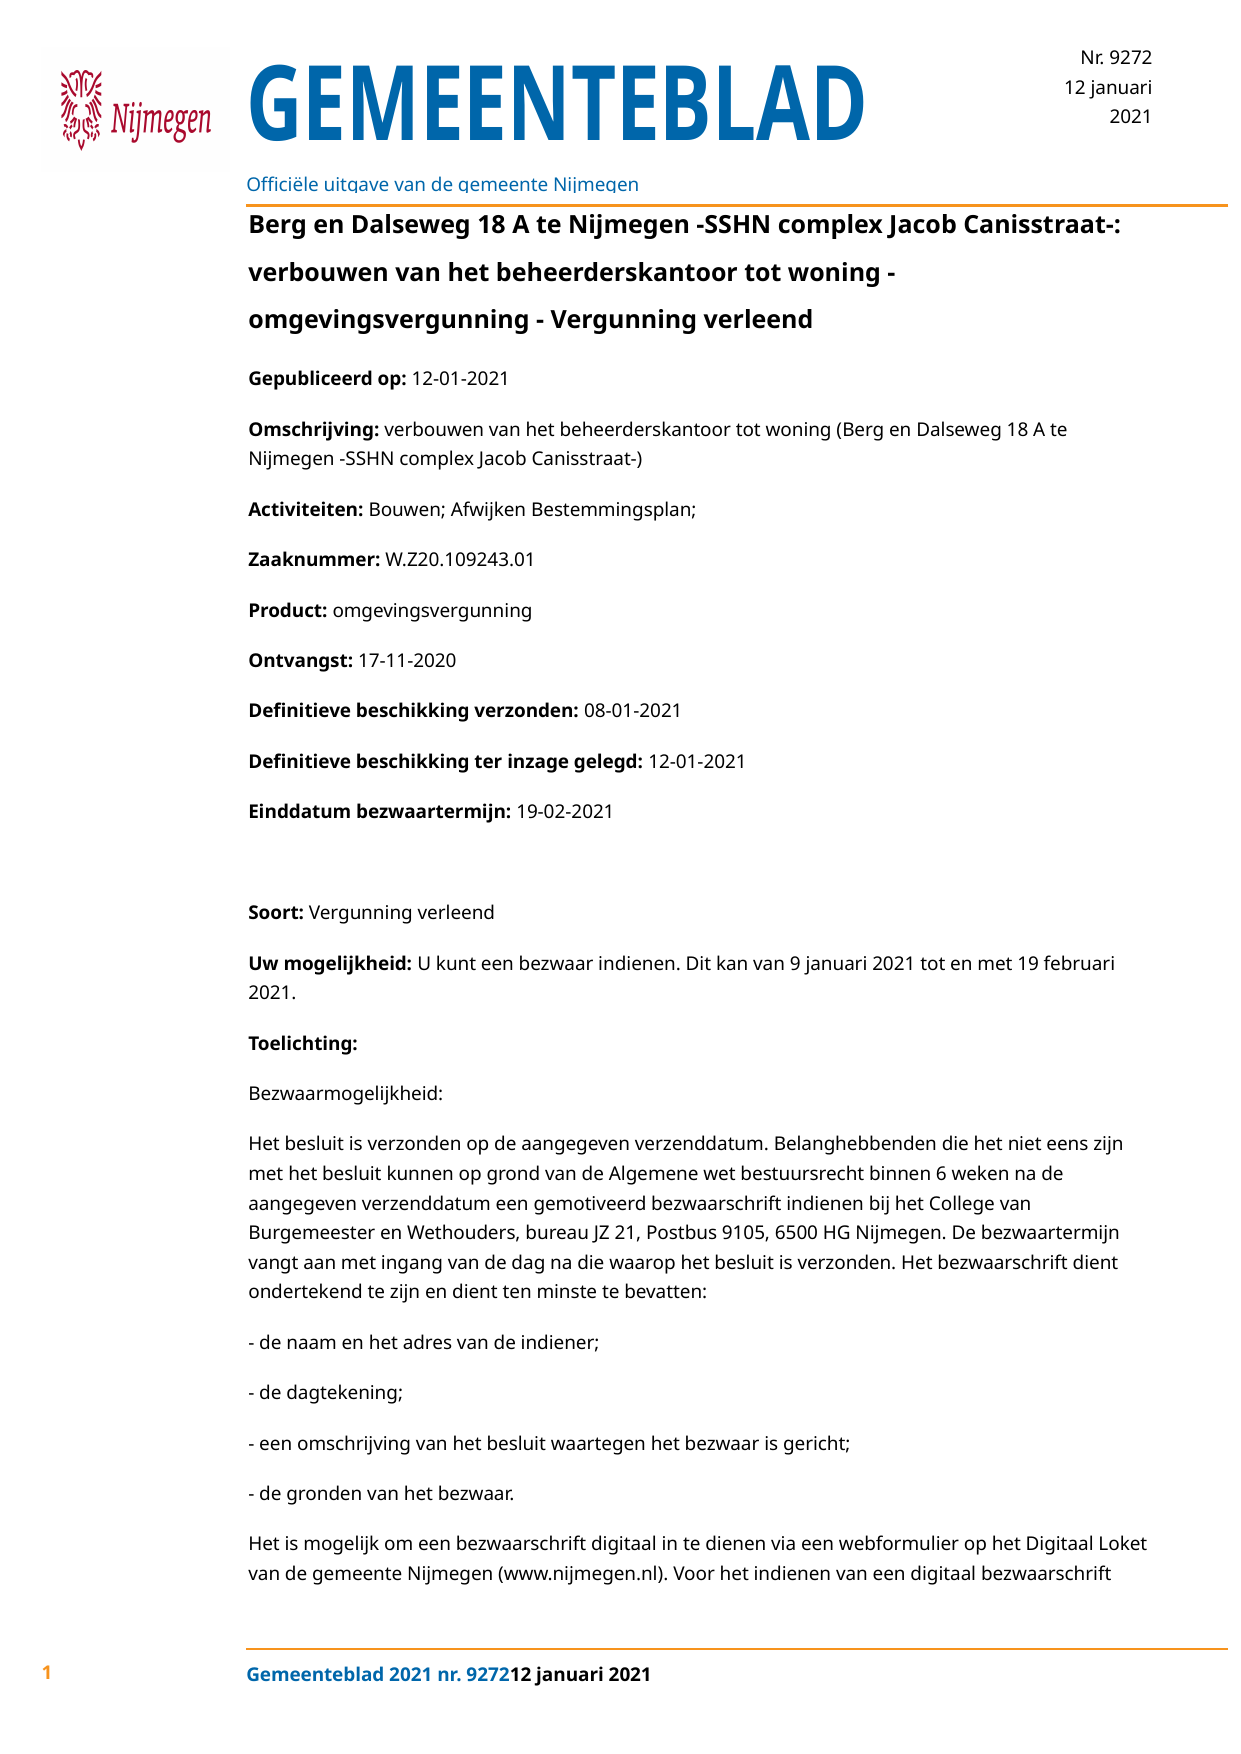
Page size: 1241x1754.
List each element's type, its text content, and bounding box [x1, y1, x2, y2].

text Bezwaarmogelijkheid: [248, 1080, 1152, 1106]
text - de dagtekening; [248, 1379, 1152, 1405]
text Soort: Vergunning verleend [248, 899, 1152, 925]
text - de naam en het adres van de indiener; [248, 1329, 1152, 1354]
text Product: omgevingsvergunning [248, 597, 1152, 622]
text - de gronden van het bezwaar. [248, 1480, 1152, 1506]
text Zaaknummer: W.Z20.109243.01 [248, 546, 1152, 572]
text - een omschrijving van het besluit waartegen het bezwaar is gericht; [248, 1430, 1152, 1455]
text Activiteiten: Bouwen; Afwijken Bestemmingsplan; [248, 496, 1152, 522]
text Het is mogelijk om een bezwaarschrift digitaal in te dienen via een webformulier op het Digitaal Loket van de gemeente Nijmegen (www.nijmegen.nl). Voor het indienen van een digitaal bezwaarschrift [248, 1531, 1152, 1586]
text Uw mogelijkheid: U kunt een bezwaar indienen. Dit kan van 9 januari 2021 tot en met 19 februari 2021. [248, 950, 1152, 1005]
picture [41, 47, 231, 172]
text Omschrijving: verbouwen van het beheerderskantoor tot woning (Berg en Dalseweg 18 A te Nijmegen -SSHN complex Jacob Canisstraat-) [248, 416, 1152, 471]
text Het besluit is verzonden op de aangegeven verzenddatum. Belanghebbenden die het niet eens zijn met het besluit kunnen op grond van de Algemene wet bestuursrecht binnen 6 weken na de aangegeven verzenddatum een gemotiveerd bezwaarschrift indienen bij het College van Burgemeester en Wethouders, bureau JZ 21, Postbus 9105, 6500 HG Nijmegen. De bezwaartermijn vangt aan met ingang van de dag na die waarop het besluit is verzonden. Het bezwaarschrift dient ondertekend te zijn en dient ten minste te bevatten: [248, 1131, 1152, 1304]
text Berg en Dalseweg 18 A te Nijmegen -SSHN complex Jacob Canisstraat-: verbouwen van het beheerderskantoor tot woning - omgevingsvergunning - Vergunning verleend [248, 207, 1152, 336]
text Ontvangst: 17-11-2020 [248, 647, 1152, 673]
text Definitieve beschikking ter inzage gelegd: 12-01-2021 [248, 748, 1152, 774]
text Toelichting: [248, 1030, 1152, 1055]
text Definitieve beschikking verzonden: 08-01-2021 [248, 698, 1152, 723]
text Einddatum bezwaartermijn: 19-02-2021 [248, 798, 1152, 824]
text Gepubliceerd op: 12-01-2021 [248, 366, 1152, 391]
